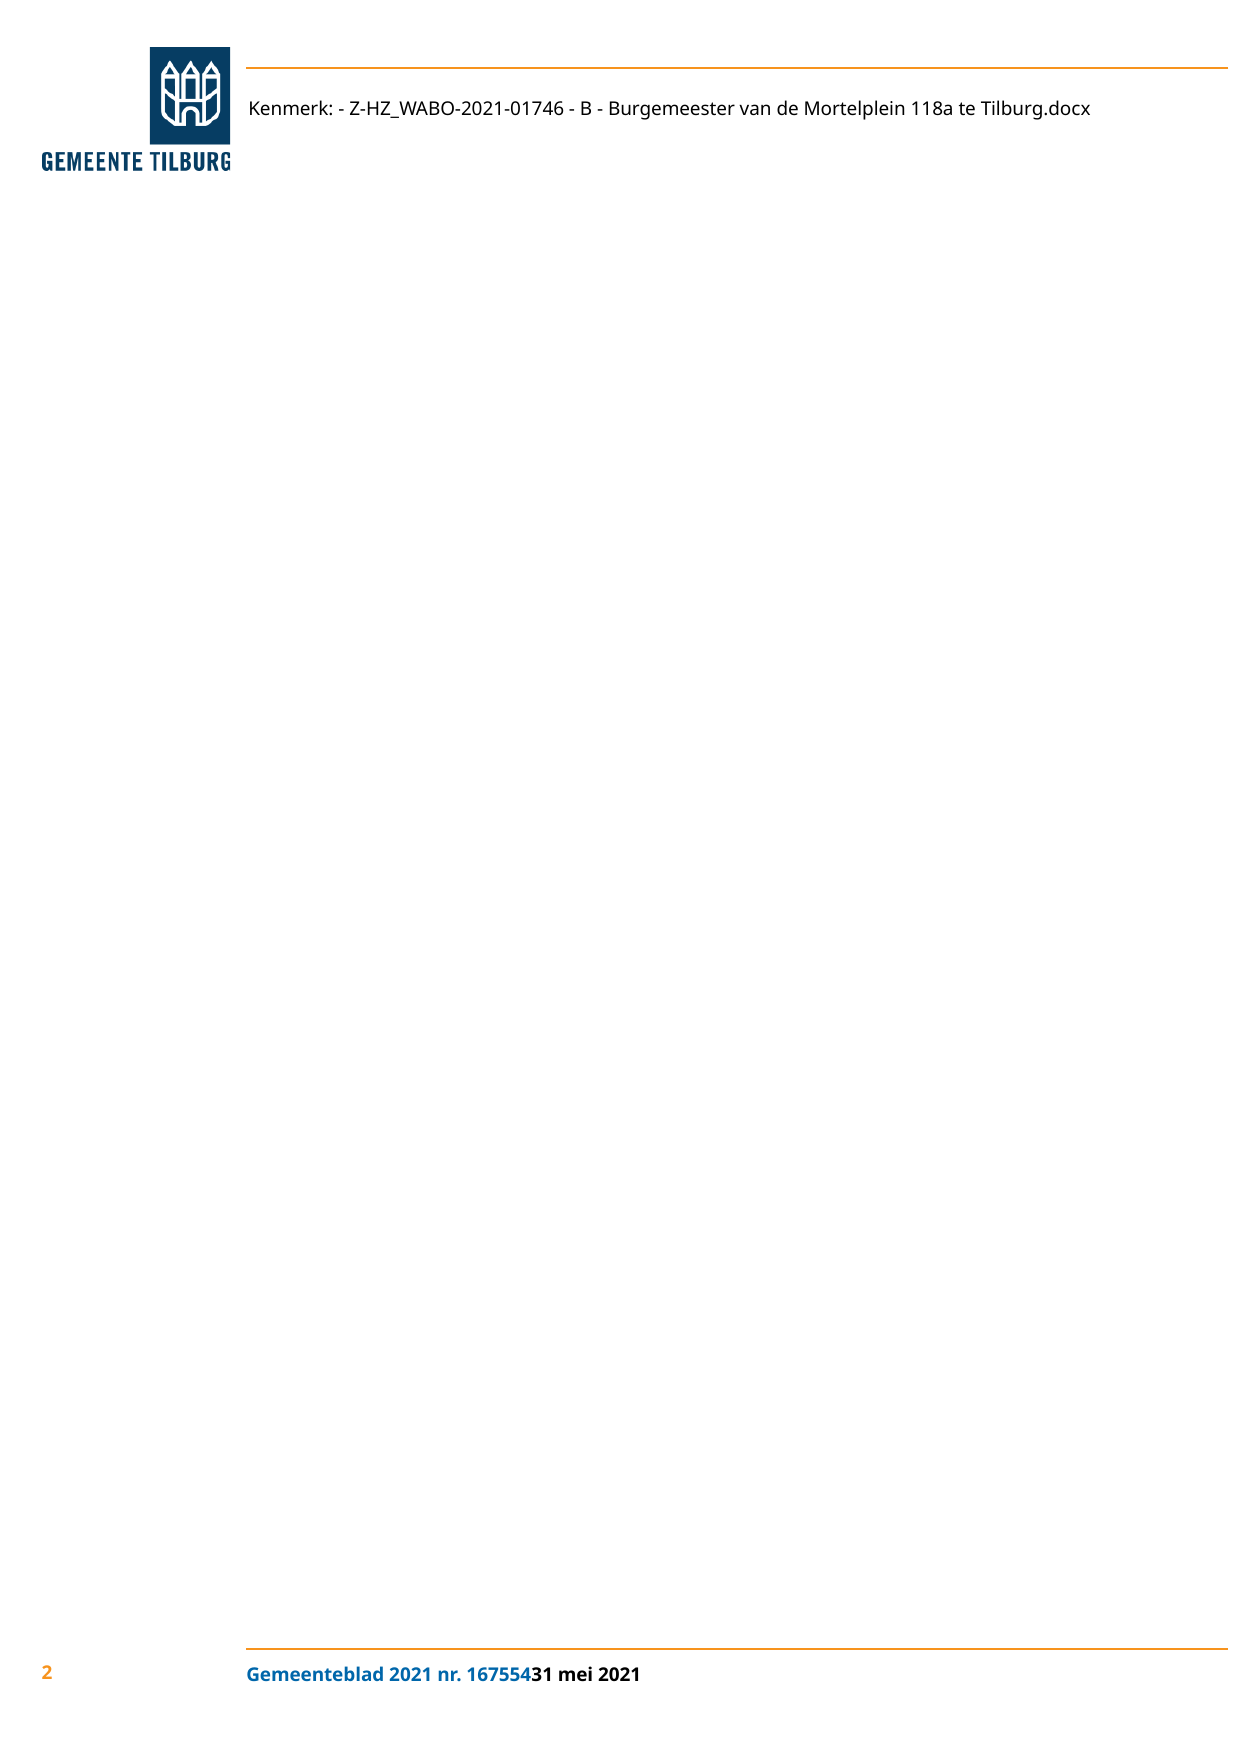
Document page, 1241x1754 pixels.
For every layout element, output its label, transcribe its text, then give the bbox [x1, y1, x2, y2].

text Kenmerk: - Z-HZ_WABO-2021-01746 - B - Burgemeester van de Mortelplein 118a te Tilburg.docx [248, 95, 1152, 121]
picture [41, 47, 231, 172]
